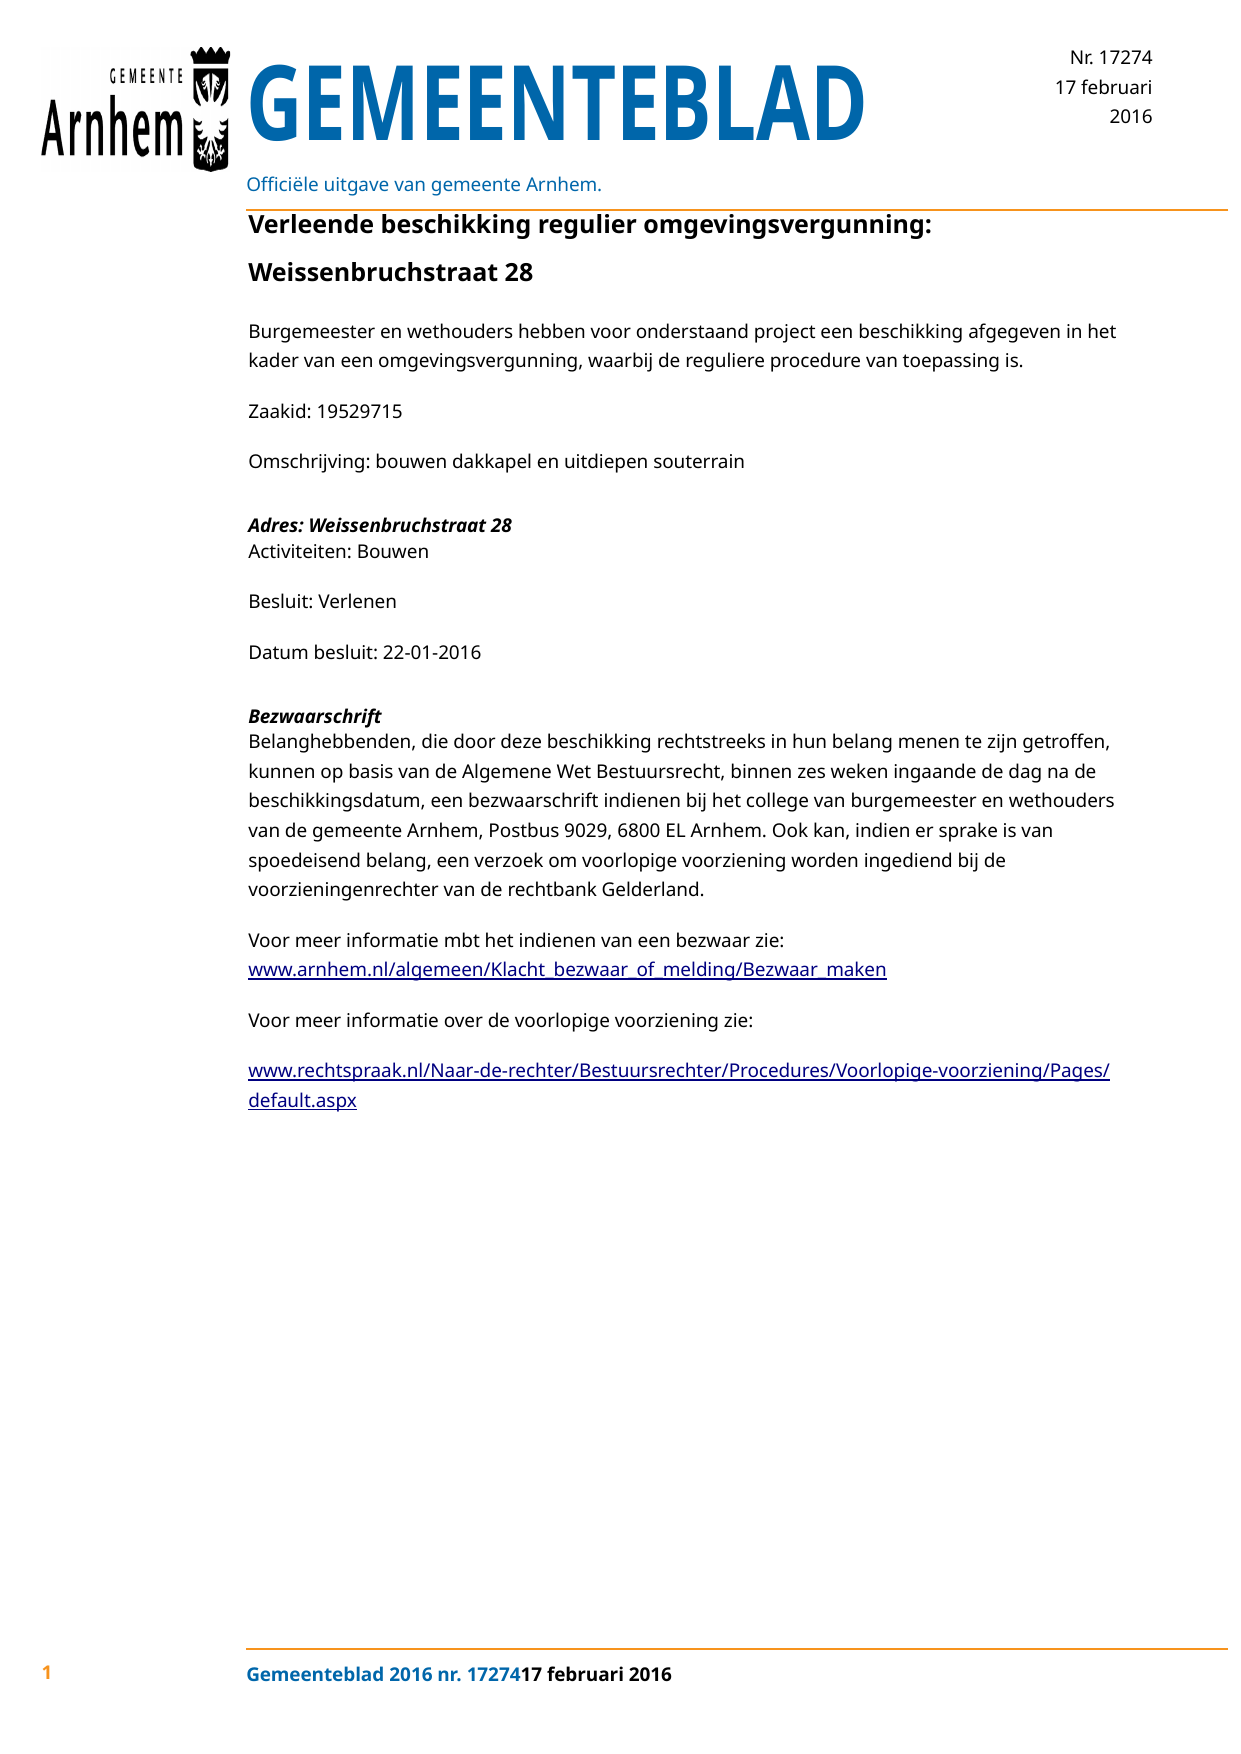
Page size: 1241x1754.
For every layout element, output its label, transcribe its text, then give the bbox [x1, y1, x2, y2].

text Voor meer informatie mbt het indienen van een bezwaar zie: www.arnhem.nl/algemeen/Klacht_bezwaar_of_melding/Bezwaar_maken [248, 927, 1152, 982]
text Burgemeester en wethouders hebben voor onderstaand project een beschikking afgegeven in het kader van een omgevingsvergunning, waarbij de reguliere procedure van toepassing is. [248, 318, 1152, 373]
text Adres: Weissenbruchstraat 28 [248, 512, 1152, 538]
text Datum besluit: 22-01-2016 [248, 639, 1152, 664]
text Bezwaarschrift [248, 703, 1152, 728]
text Besluit: Verlenen [248, 588, 1152, 614]
text Belanghebbenden, die door deze beschikking rechtstreeks in hun belang menen te zijn getroffen, kunnen op basis van de Algemene Wet Bestuursrecht, binnen zes weken ingaande de dag na de beschikkingsdatum, een bezwaarschrift indienen bij het college van burgemeester en wethouders van de gemeente Arnhem, Postbus 9029, 6800 EL Arnhem. Ook kan, indien er sprake is van spoedeisend belang, een verzoek om voorlopige voorziening worden ingediend bij de voorzieningenrechter van de rechtbank Gelderland. [248, 728, 1152, 902]
text Verleende beschikking regulier omgevingsvergunning: Weissenbruchstraat 28 [248, 211, 1152, 288]
text Voor meer informatie over de voorlopige voorziening zie: [248, 1007, 1152, 1033]
text www.rechtspraak.nl/Naar-de-rechter/Bestuursrechter/Procedures/Voorlopige-voorziening/Pages/default.aspx [248, 1057, 1152, 1113]
text Activiteiten: Bouwen [248, 538, 1152, 564]
picture [41, 47, 231, 172]
text Omschrijving: bouwen dakkapel en uitdiepen souterrain [248, 448, 1152, 474]
text Zaakid: 19529715 [248, 398, 1152, 424]
